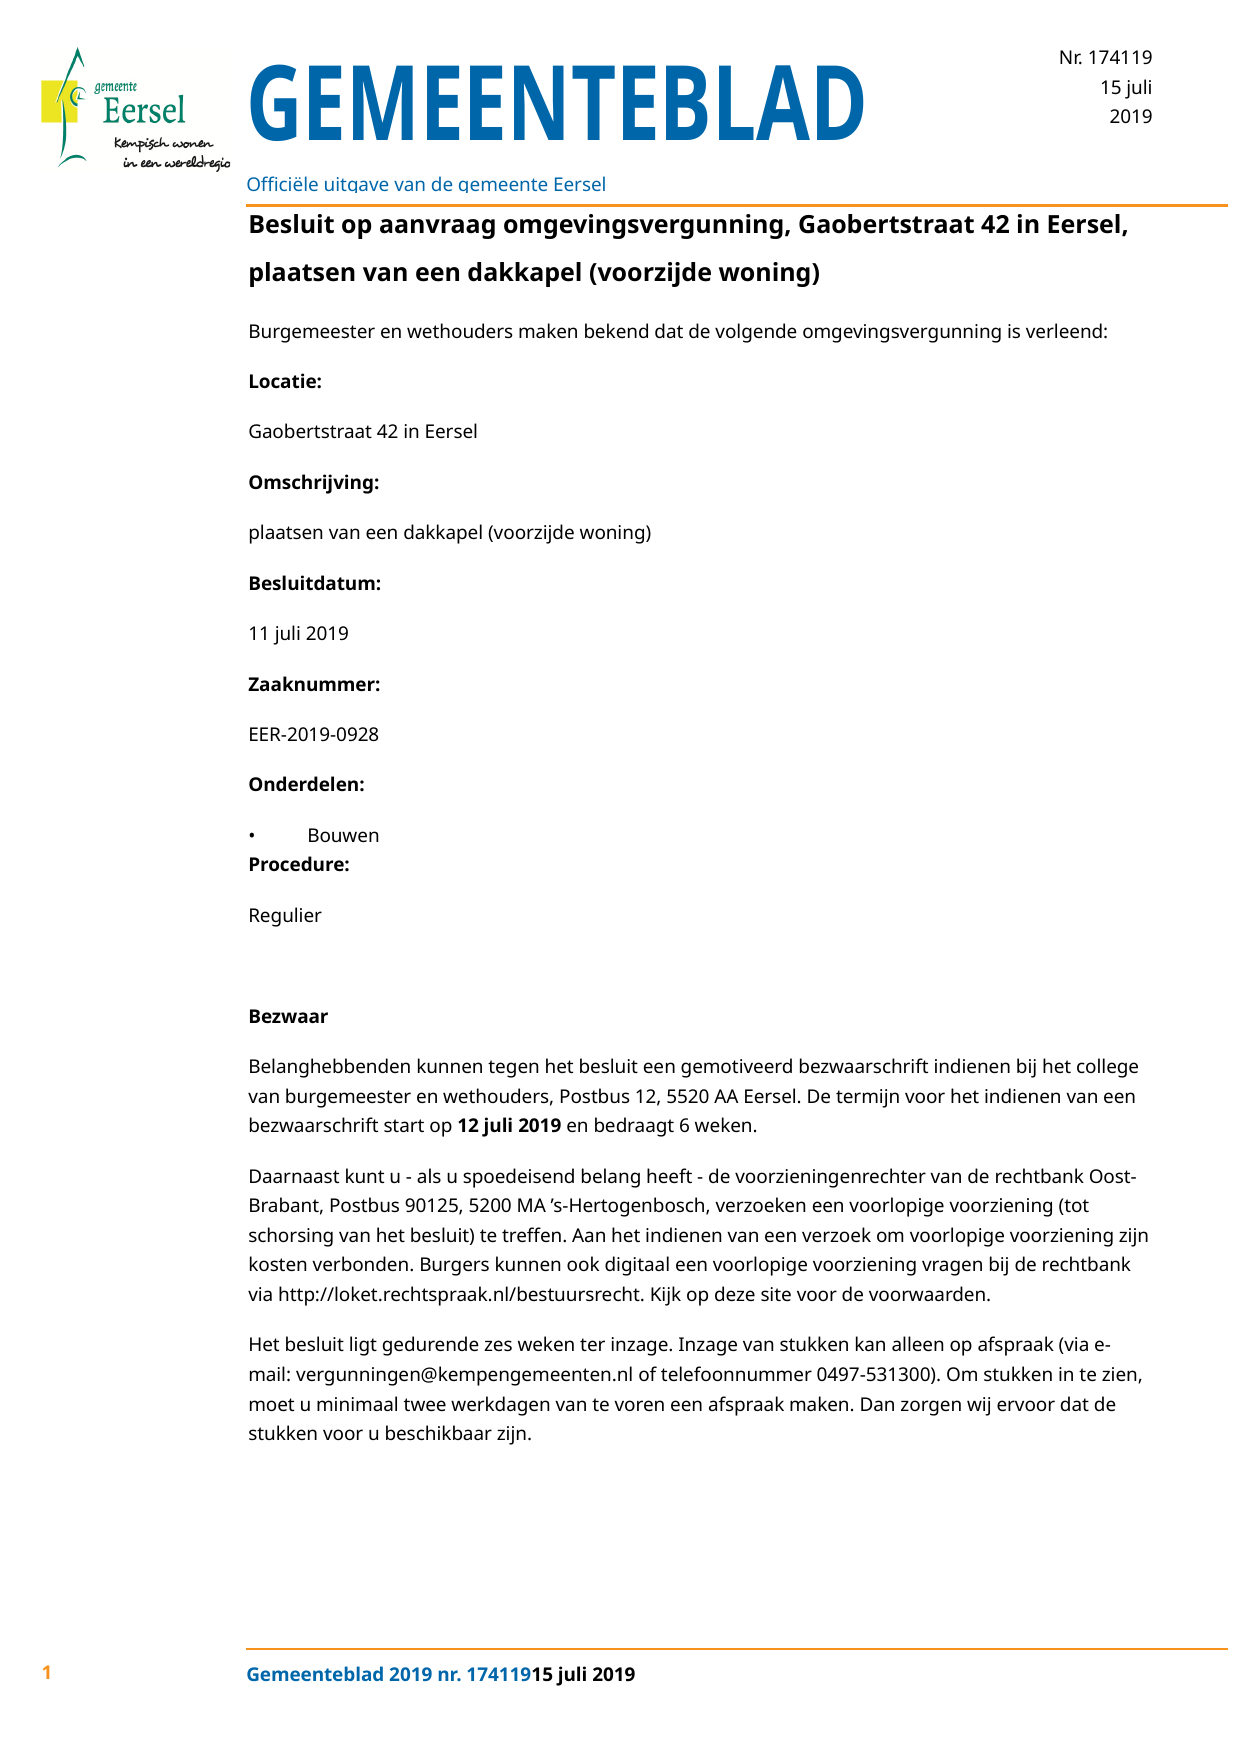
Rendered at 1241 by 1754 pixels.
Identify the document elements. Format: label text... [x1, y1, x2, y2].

text Besluit op aanvraag omgevingsvergunning, Gaobertstraat 42 in Eersel, plaatsen van een dakkapel (voorzijde woning) [248, 207, 1152, 288]
text Locatie: [248, 368, 1152, 394]
text plaatsen van een dakkapel (voorzijde woning) [248, 519, 1152, 545]
text 11 juli 2019 [248, 620, 1152, 646]
text Onderdelen: [248, 772, 1152, 797]
text Daarnaast kunt u - als u spoedeisend belang heeft - de voorzieningenrechter van de rechtbank Oost-Brabant, Postbus 90125, 5200 MA ’s-Hertogenbosch, verzoeken een voorlopige voorziening (tot schorsing van het besluit) te treffen. Aan het indienen van een verzoek om voorlopige voorziening zijn kosten verbonden. Burgers kunnen ook digitaal een voorlopige voorziening vragen bij de rechtbank via http://loket.rechtspraak.nl/bestuursrecht. Kijk op deze site voor de voorwaarden. [248, 1163, 1152, 1307]
text Gaobertstraat 42 in Eersel [248, 419, 1152, 444]
text Besluitdatum: [248, 570, 1152, 596]
text Regulier [248, 902, 1152, 928]
text Omschrijving: [248, 469, 1152, 495]
text EER-2019-0928 [248, 721, 1152, 747]
text Zaaknummer: [248, 671, 1152, 697]
picture [41, 47, 231, 172]
text Procedure: [248, 852, 1152, 877]
text Burgemeester en wethouders maken bekend dat de volgende omgevingsvergunning is verleend: [248, 318, 1152, 344]
text Het besluit ligt gedurende zes weken ter inzage. Inzage van stukken kan alleen op afspraak (via e-mail: vergunningen@kempengemeenten.nl of telefoonnummer 0497-531300). Om stukken in te zien, moet u minimaal twee werkdagen van te voren een afspraak maken. Dan zorgen wij ervoor dat de stukken voor u beschikbaar zijn. [248, 1332, 1152, 1446]
text Bezwaar [248, 1003, 1152, 1029]
list Bouwen [248, 822, 1152, 848]
text Belanghebbenden kunnen tegen het besluit een gemotiveerd bezwaarschrift indienen bij het college van burgemeester en wethouders, Postbus 12, 5520 AA Eersel. De termijn voor het indienen van een bezwaarschrift start op 12 juli 2019 en bedraagt 6 weken. [248, 1053, 1152, 1138]
